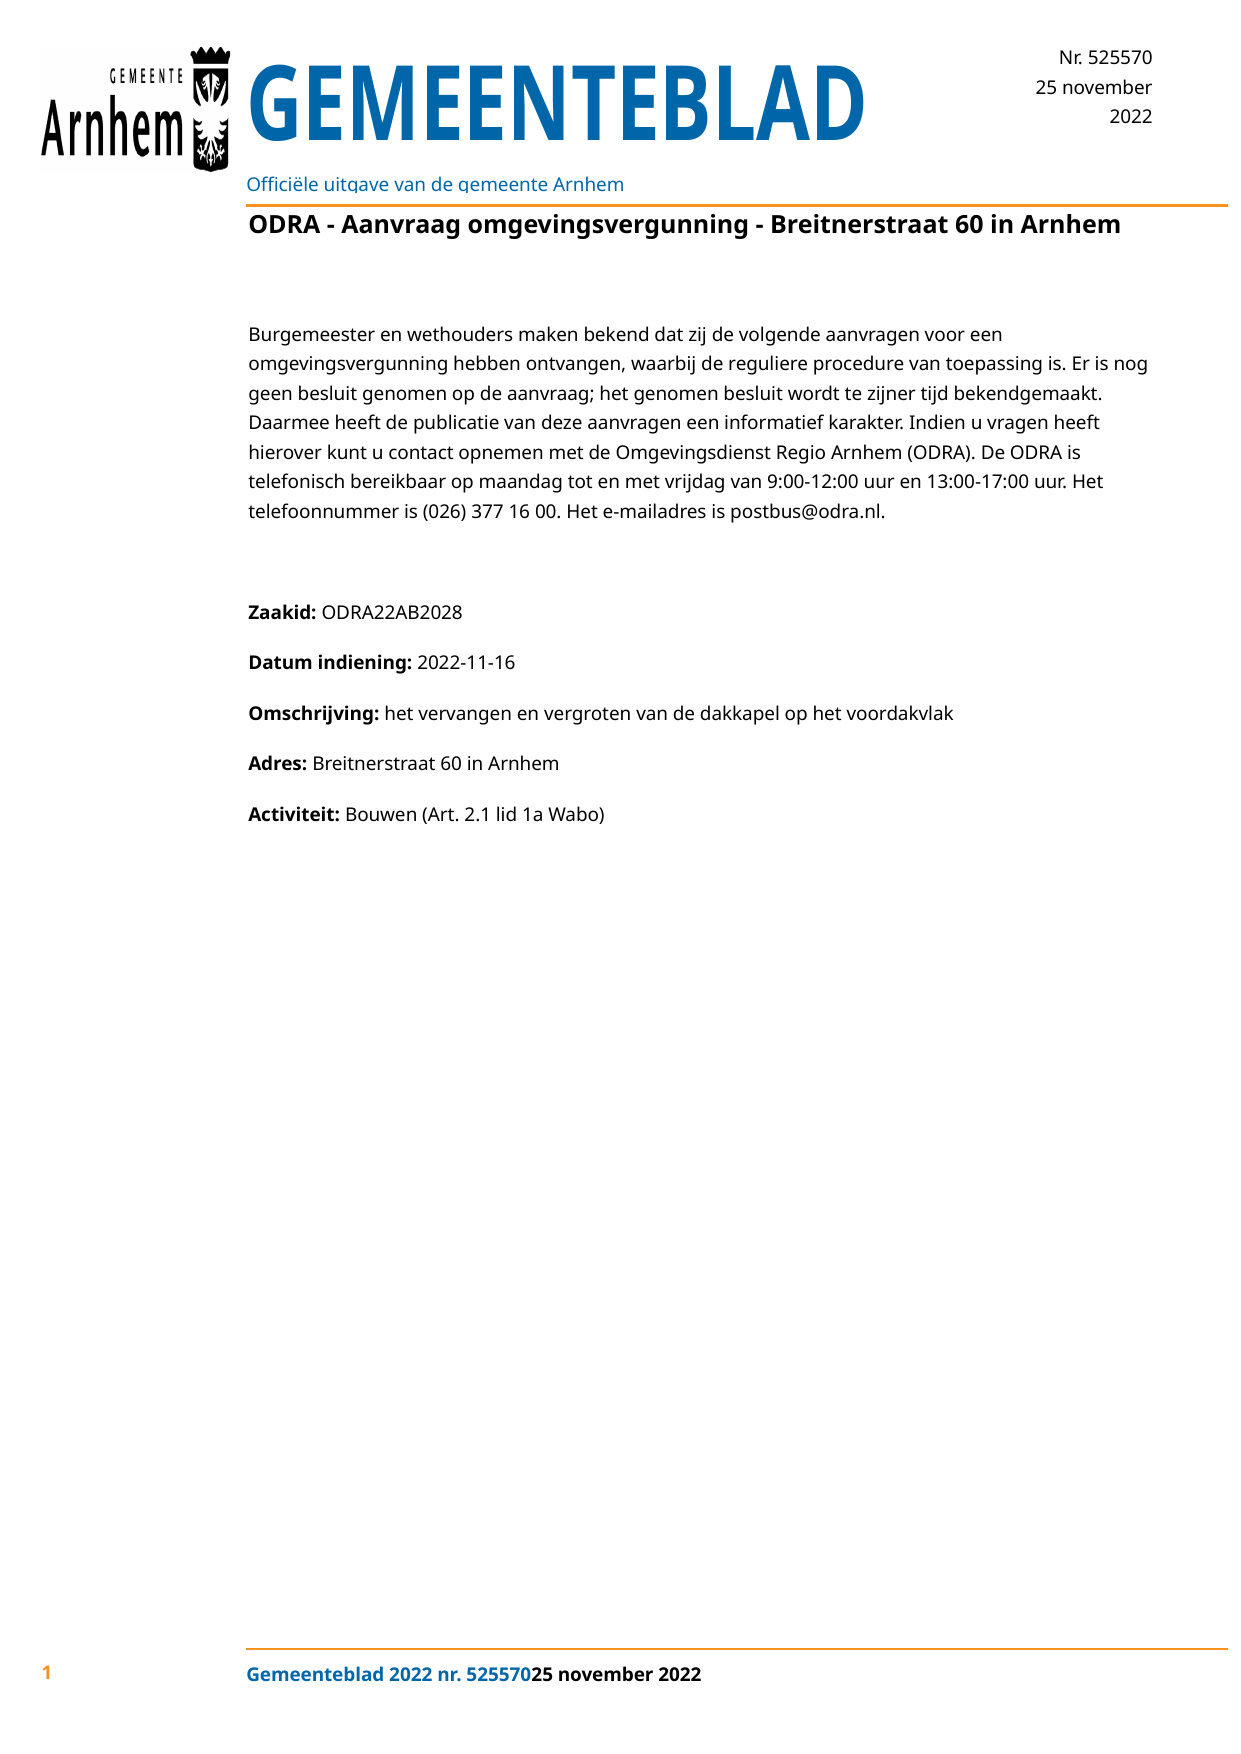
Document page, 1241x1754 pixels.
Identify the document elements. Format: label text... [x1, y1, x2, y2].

text Activiteit: Bouwen (Art. 2.1 lid 1a Wabo) [248, 801, 1152, 826]
text Burgemeester en wethouders maken bekend dat zij de volgende aanvragen voor een omgevingsvergunning hebben ontvangen, waarbij de reguliere procedure van toepassing is. Er is nog geen besluit genomen op de aanvraag; het genomen besluit wordt te zijner tijd bekendgemaakt. Daarmee heeft de publicatie van deze aanvragen een informatief karakter. Indien u vragen heeft hierover kunt u contact opnemen met de Omgevingsdienst Regio Arnhem (ODRA). De ODRA is telefonisch bereikbaar op maandag tot en met vrijdag van 9:00-12:00 uur en 13:00-17:00 uur. Het telefoonnummer is (026) 377 16 00. Het e-mailadres is postbus@odra.nl. [248, 321, 1152, 524]
text ODRA - Aanvraag omgevingsvergunning - Breitnerstraat 60 in Arnhem [248, 207, 1152, 241]
text Zaakid: ODRA22AB2028 [248, 599, 1152, 625]
picture [41, 47, 231, 172]
text Adres: Breitnerstraat 60 in Arnhem [248, 750, 1152, 776]
text Omschrijving: het vervangen en vergroten van de dakkapel op het voordakvlak [248, 700, 1152, 726]
text Datum indiening: 2022-11-16 [248, 649, 1152, 675]
